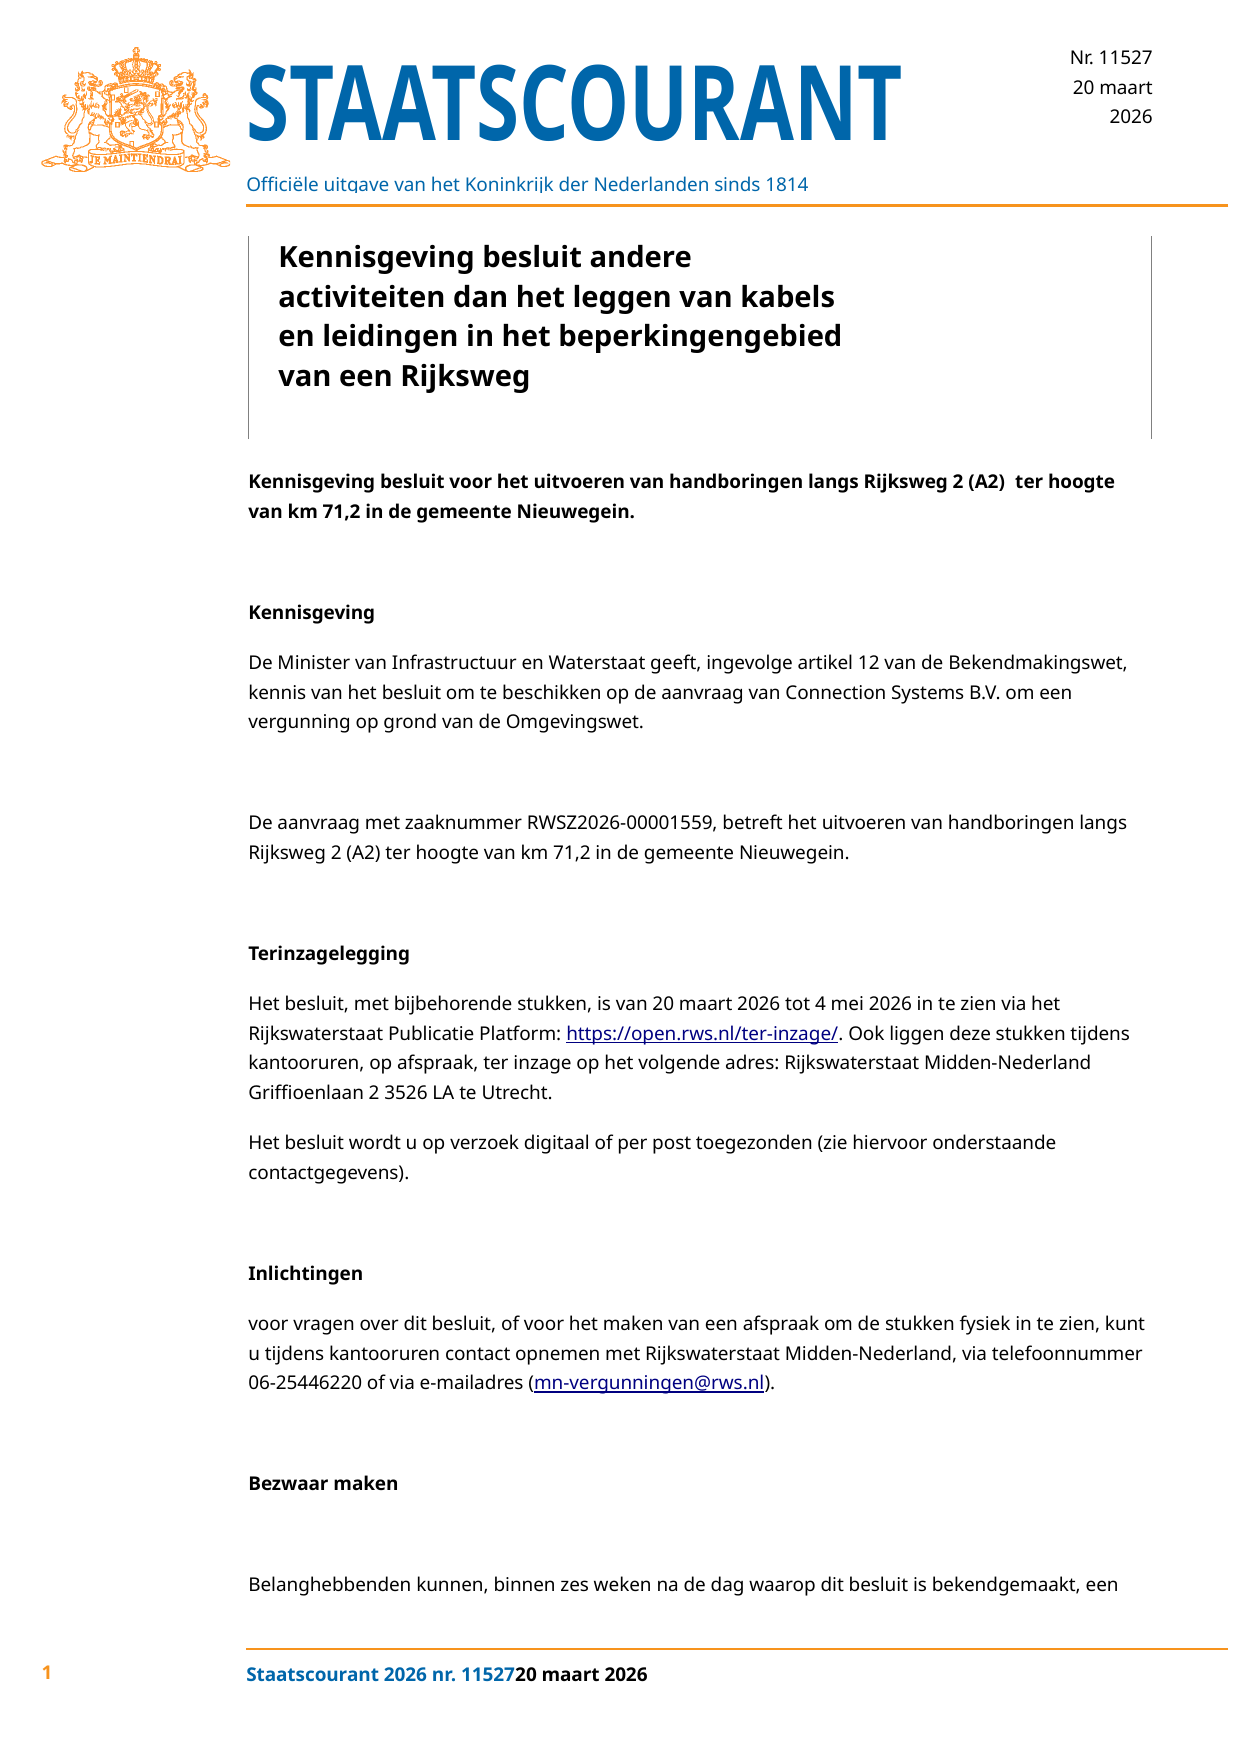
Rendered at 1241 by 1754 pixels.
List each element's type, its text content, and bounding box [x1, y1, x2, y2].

text De Minister van Infrastructuur en Waterstaat geeft, ingevolge artikel 12 van de Bekendmakingswet, kennis van het besluit om te beschikken op de aanvraag van Connection Systems B.V. om een vergunning op grond van de Omgevingswet. [248, 649, 1152, 734]
text Belanghebbenden kunnen, binnen zes weken na de dag waarop dit besluit is bekendgemaakt, een [248, 1571, 1152, 1597]
text voor vragen over dit besluit, of voor het maken van een afspraak om de stukken fysiek in te zien, kunt u tijdens kantooruren contact opnemen met Rijkswaterstaat Midden-Nederland, via telefoonnummer 06-25446220 of via e-mailadres (mn-vergunningen@rws.nl). [248, 1310, 1152, 1395]
table_header [1090, 236, 1151, 413]
text Inlichtingen [248, 1260, 1152, 1286]
text Het besluit wordt u op verzoek digitaal of per post toegezonden (zie hiervoor onderstaande contactgegevens). [248, 1129, 1152, 1185]
picture [912, 236, 1090, 414]
table_header [850, 414, 1151, 439]
table_header [850, 236, 912, 413]
text Terinzagelegging [248, 940, 1152, 966]
text Kennisgeving [248, 599, 1152, 625]
picture [41, 47, 231, 172]
table_header Kennisgeving besluit andere activiteiten dan het leggen van kabels en leidingen in het beperkingengebied van een Rijksweg [249, 236, 850, 439]
text Het besluit, met bijbehorende stukken, is van 20 maart 2026 tot 4 mei 2026 in te zien via het Rijkswaterstaat Publicatie Platform: https://open.rws.nl/ter-inzage/. Ook liggen deze stukken tijdens kantooruren, op afspraak, ter inzage op het volgende adres: Rijkswaterstaat Midden-Nederland Griffioenlaan 2 3526 LA te Utrecht. [248, 990, 1152, 1105]
text Bezwaar maken [248, 1470, 1152, 1496]
text De aanvraag met zaaknummer RWSZ2026-00001559, betreft het uitvoeren van handboringen langs Rijksweg 2 (A2) ter hoogte van km 71,2 in de gemeente Nieuwegein. [248, 809, 1152, 865]
text Kennisgeving besluit voor het uitvoeren van handboringen langs Rijksweg 2 (A2) ter hoogte van km 71,2 in de gemeente Nieuwegein. [248, 469, 1152, 524]
